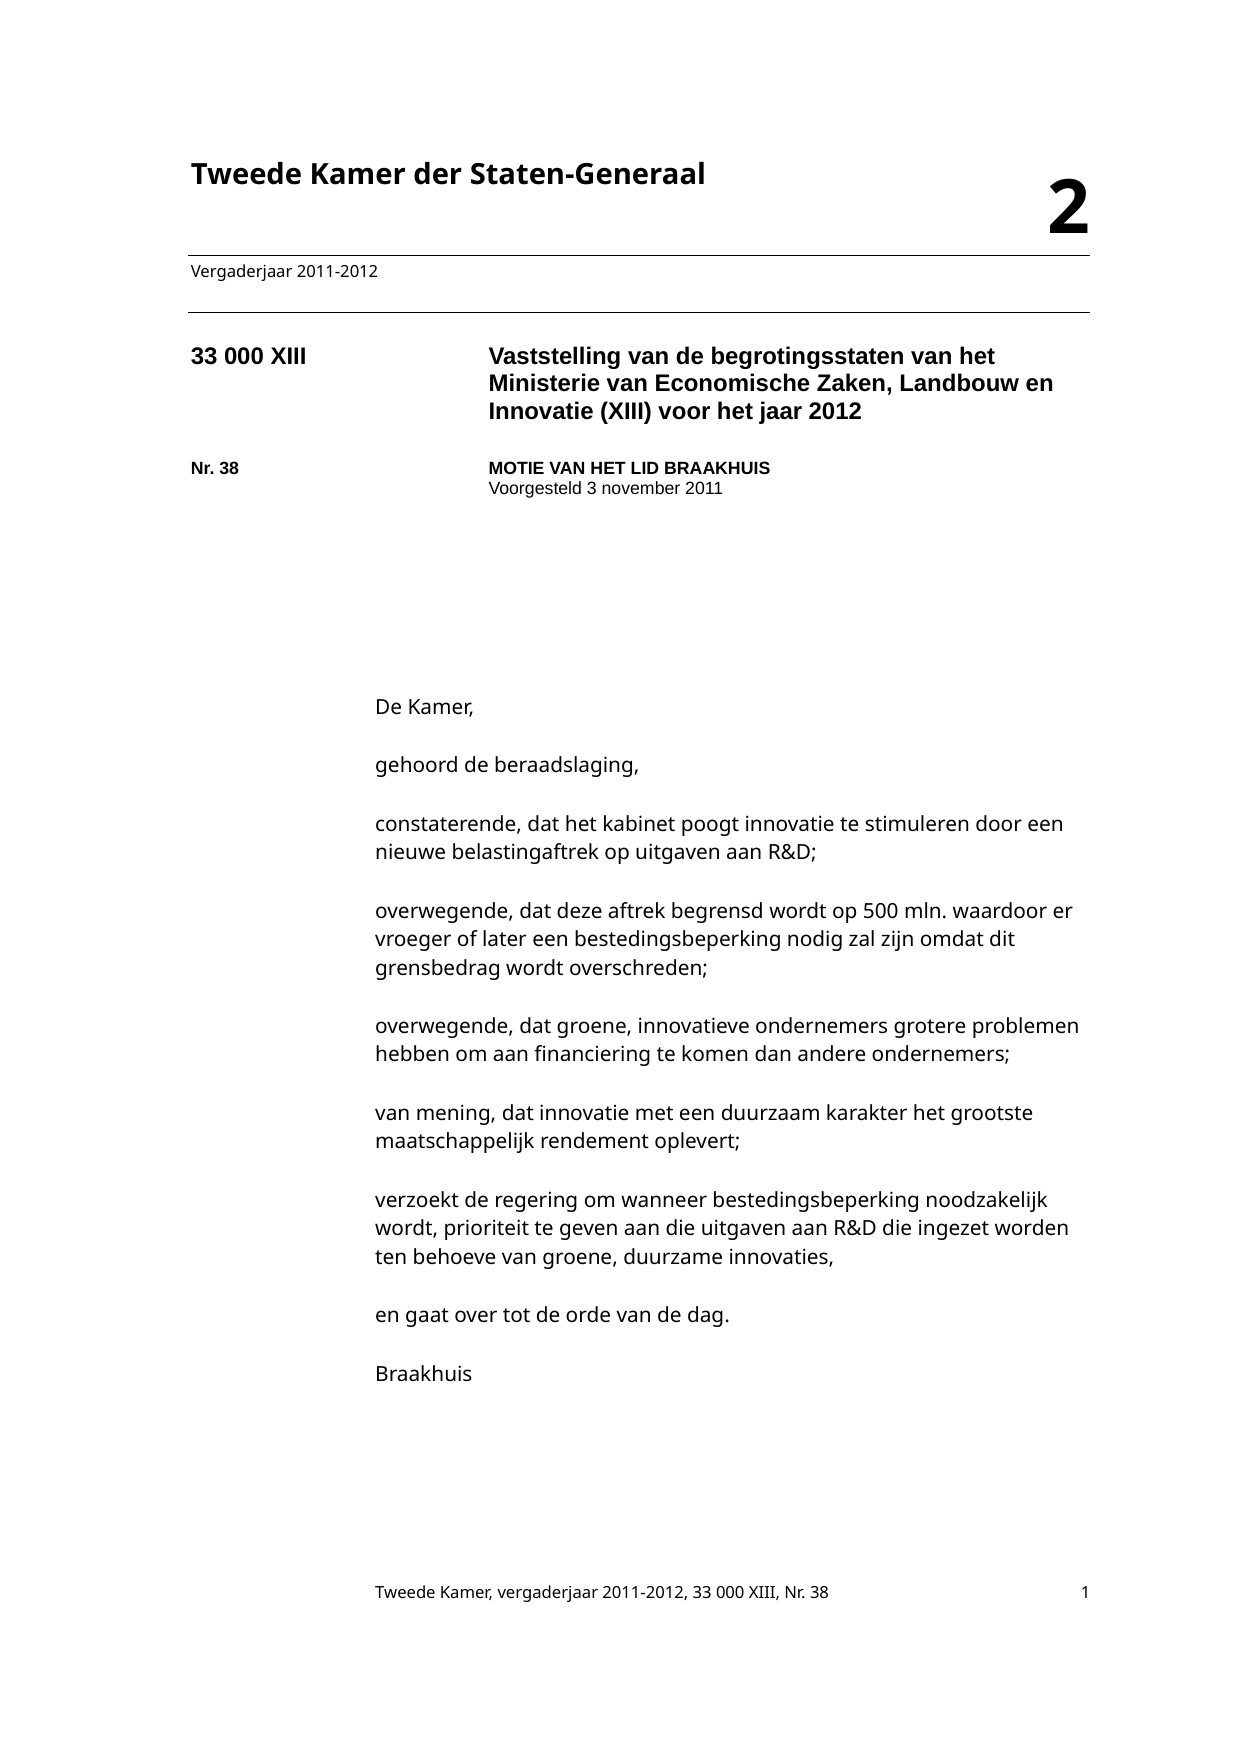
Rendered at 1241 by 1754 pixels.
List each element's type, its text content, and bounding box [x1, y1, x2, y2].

table_cell [485, 256, 1090, 312]
text van mening, dat innovatie met een duurzaam karakter het grootste maatschappelijk rendement oplevert; [375, 1098, 1090, 1155]
table_cell Nr. 38 [188, 455, 485, 573]
table_cell [485, 313, 1090, 339]
text verzoekt de regering om wanneer bestedingsbeperking noodzakelijk wordt, prioriteit te geven aan die uitgaven aan R&D die ingezet worden ten behoeve van groene, duurzame innovaties, [375, 1185, 1090, 1270]
table_header 2 [910, 150, 1090, 255]
table_header Tweede Kamer der Staten-Generaal [188, 150, 909, 255]
text gehoord de beraadslaging, [375, 751, 1090, 779]
table_cell Vaststelling van de begrotingsstaten van het Ministerie van Economische Zaken, Landbouw en Innovatie (XIII) voor het jaar 2012 [485, 339, 1090, 454]
table_cell [188, 313, 485, 339]
text constaterende, dat het kabinet poogt innovatie te stimuleren door een nieuwe belastingaftrek op uitgaven aan R&D; [375, 809, 1090, 866]
text De Kamer, [375, 692, 1090, 721]
text overwegende, dat deze aftrek begrensd wordt op 500 mln. waardoor er vroeger of later een bestedingsbeperking nodig zal zijn omdat dit grensbedrag wordt overschreden; [375, 896, 1090, 981]
table_cell Vergaderjaar 2011-2012 [188, 256, 485, 312]
table_cell MOTIE VAN HET LID BRAAKHUIS Voorgesteld 3 november 2011 [485, 455, 1090, 573]
table_cell 33 000 XIII [188, 339, 485, 454]
text Braakhuis [375, 1359, 1090, 1387]
text en gaat over tot de orde van de dag. [375, 1300, 1090, 1329]
text overwegende, dat groene, innovatieve ondernemers grotere problemen hebben om aan financiering te komen dan andere ondernemers; [375, 1011, 1090, 1068]
